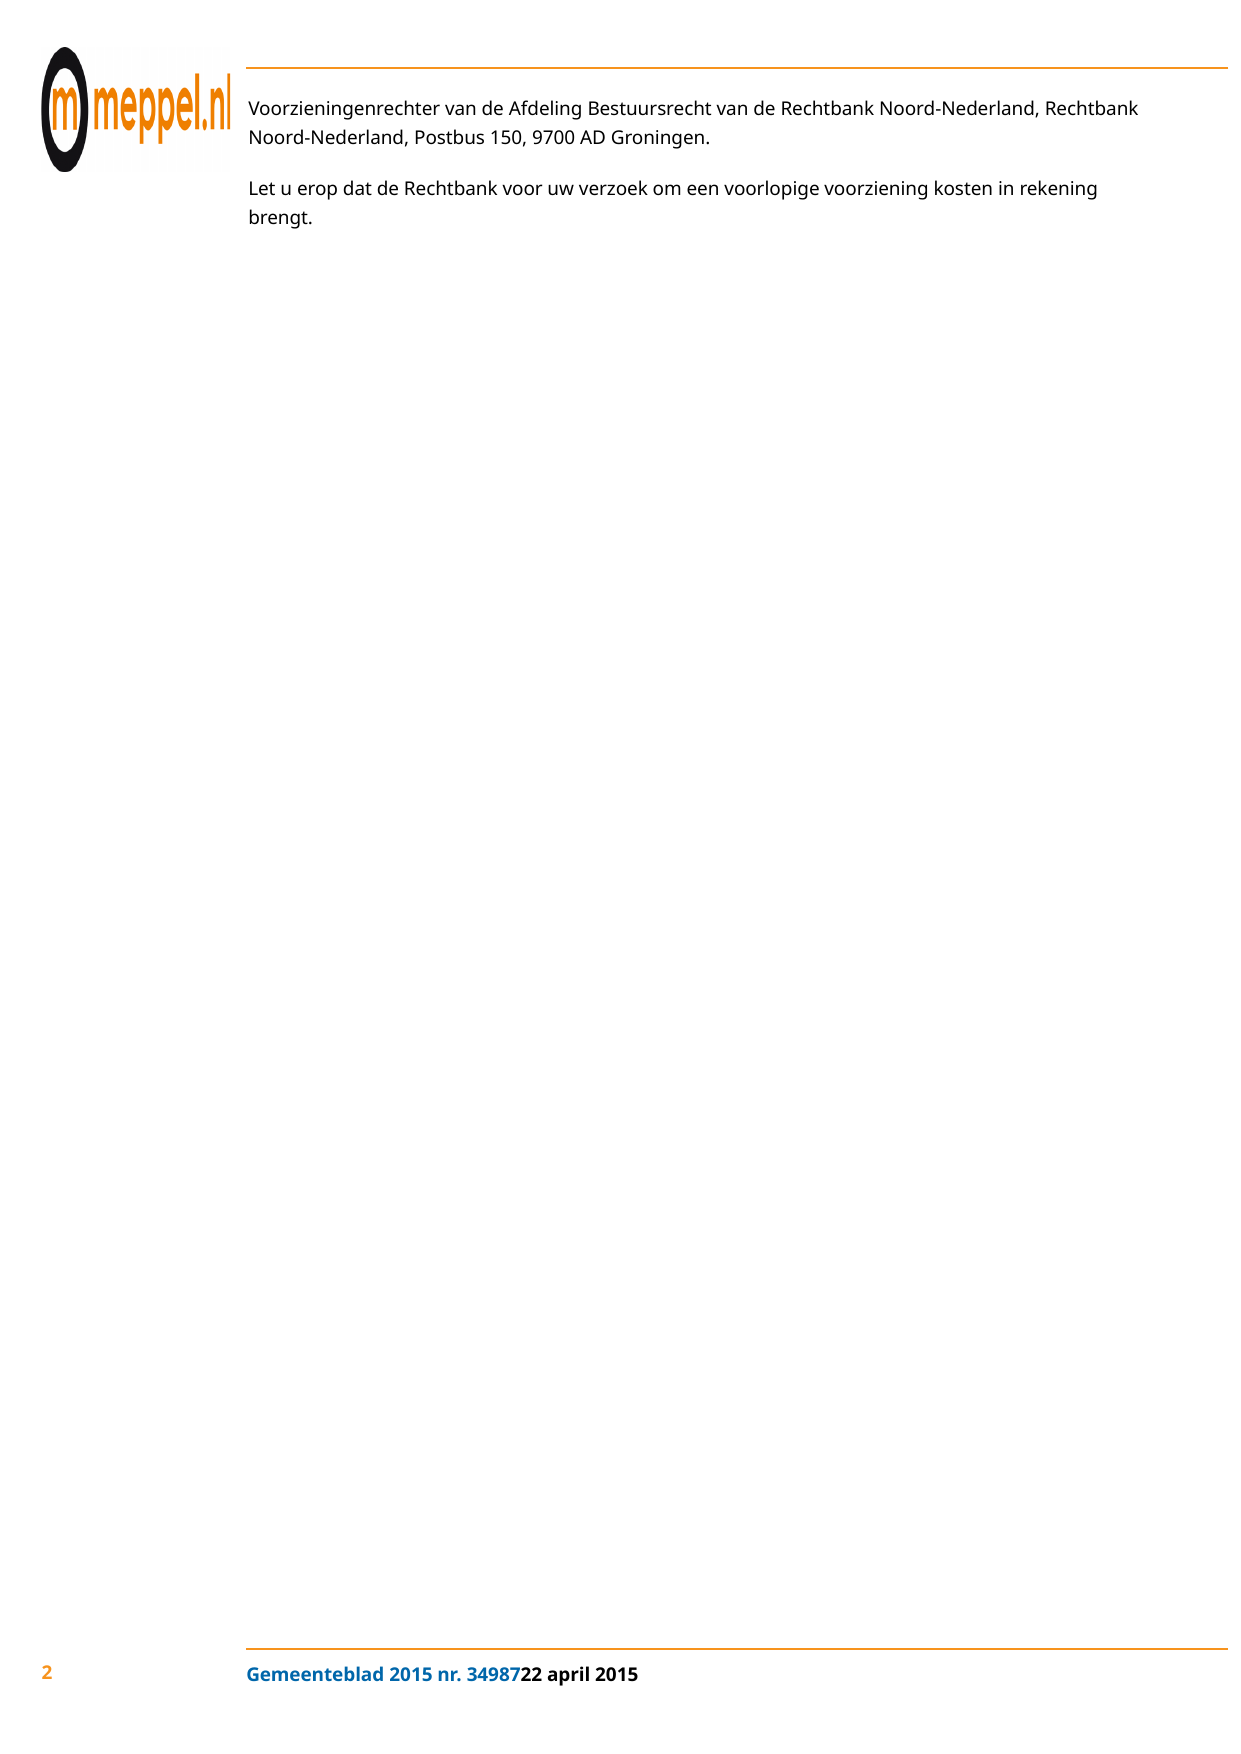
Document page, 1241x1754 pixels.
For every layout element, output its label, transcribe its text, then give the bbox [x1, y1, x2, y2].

text Let u erop dat de Rechtbank voor uw verzoek om een voorlopige voorziening kosten in rekening brengt. [248, 175, 1152, 230]
text Voorzieningenrechter van de Afdeling Bestuursrecht van de Rechtbank Noord-Nederland, Rechtbank Noord-Nederland, Postbus 150, 9700 AD Groningen. [248, 95, 1152, 150]
picture [41, 47, 231, 172]
